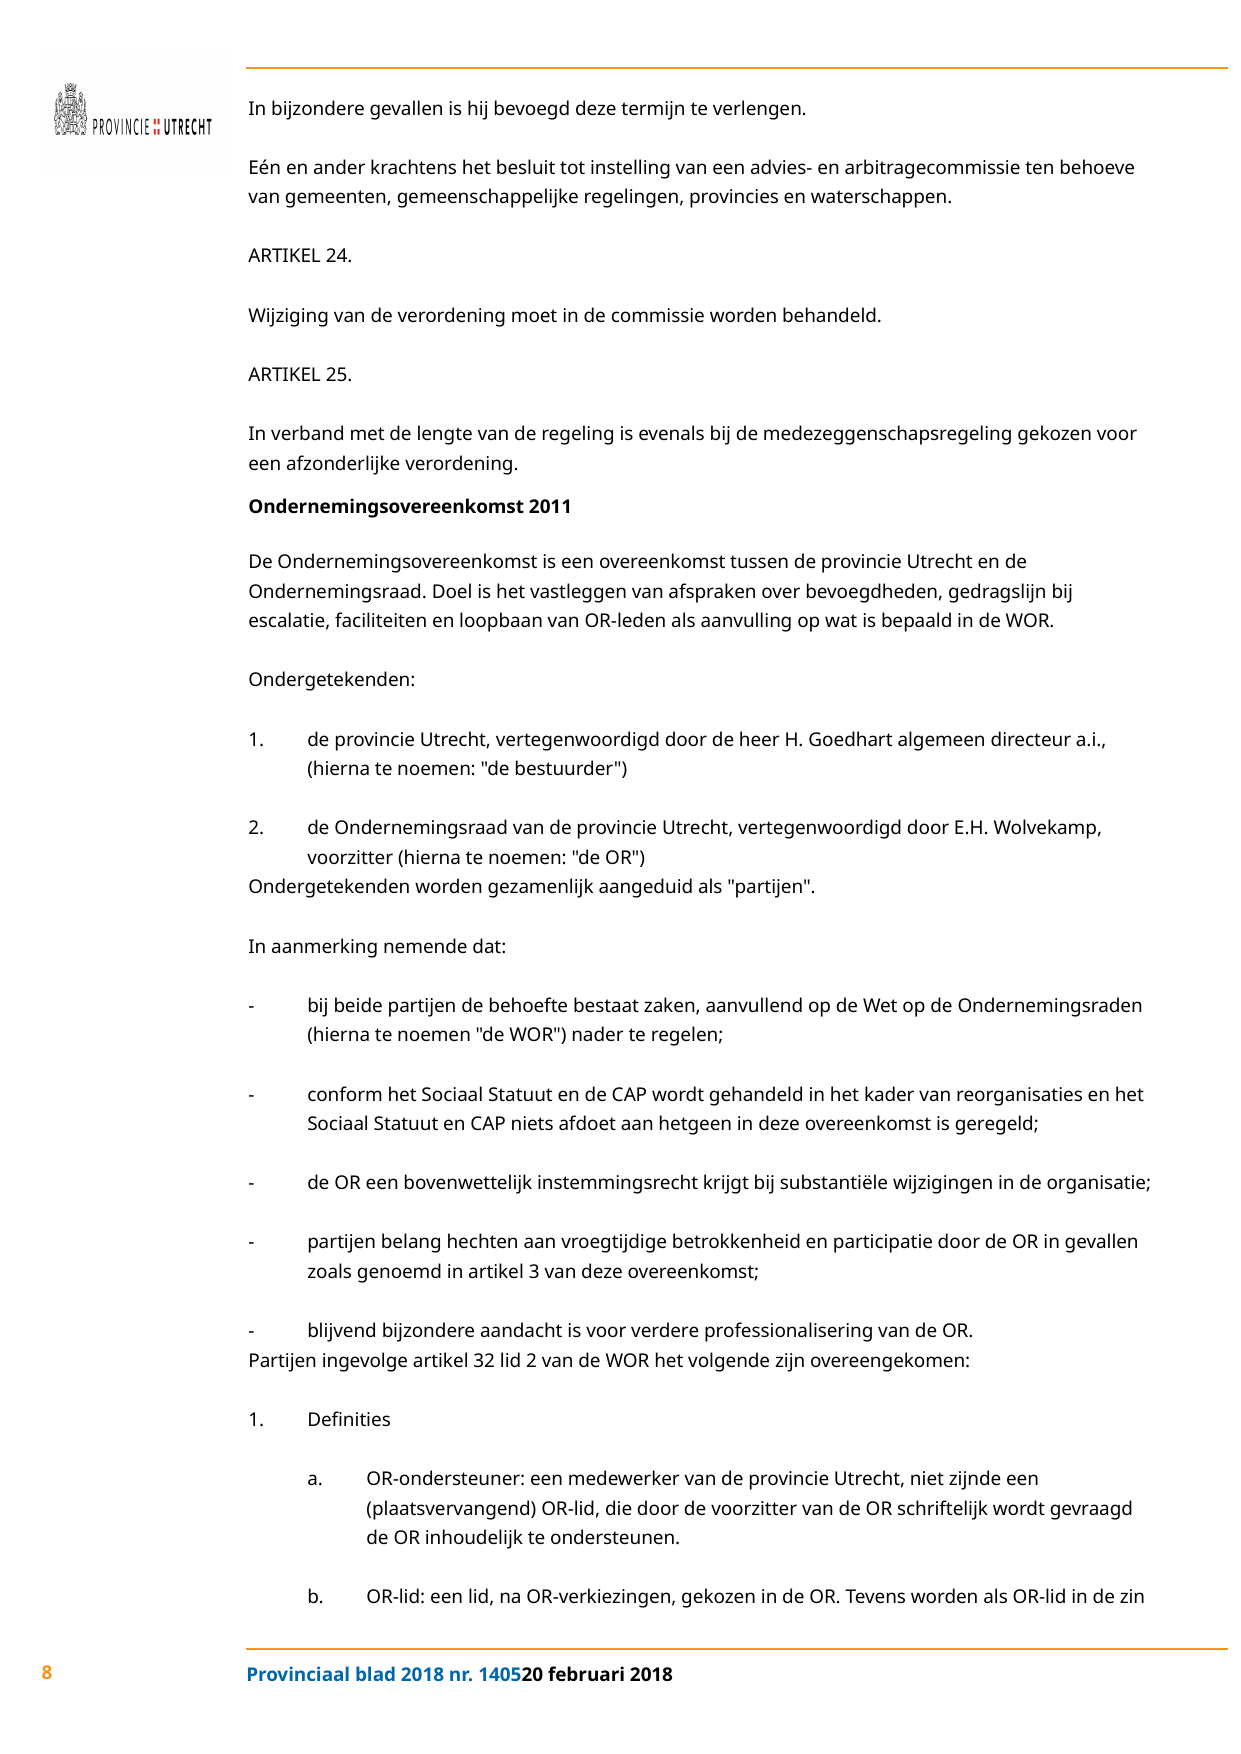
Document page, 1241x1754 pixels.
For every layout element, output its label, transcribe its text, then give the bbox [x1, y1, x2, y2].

text In verband met de lengte van de regeling is evenals bij de medezeggenschapsregeling gekozen voor een afzonderlijke verordening. [248, 420, 1152, 476]
text Eén en ander krachtens het besluit tot instelling van een advies- en arbitragecommissie ten behoeve van gemeenten, gemeenschappelijke regelingen, provincies en waterschappen. [248, 154, 1152, 209]
list partijen belang hechten aan vroegtijdige betrokkenheid en participatie door de OR in gevallen zoals genoemd in artikel 3 van deze overeenkomst; [248, 1229, 1152, 1284]
text In aanmerking nemende dat: [248, 933, 1152, 958]
text In bijzondere gevallen is hij bevoegd deze termijn te verlengen. [248, 95, 1152, 121]
text Ondernemingsovereenkomst 2011 [248, 493, 1152, 519]
list bij beide partijen de behoefte bestaat zaken, aanvullend op de Wet op de Ondernemingsraden (hierna te noemen "de WOR") nader te regelen; [248, 992, 1152, 1047]
text ARTIKEL 25. [248, 361, 1152, 387]
list blijvend bijzondere aandacht is voor verdere professionalisering van de OR. [248, 1317, 1152, 1343]
text Ondergetekenden: [248, 667, 1152, 692]
text ARTIKEL 24. [248, 243, 1152, 268]
text De Ondernemingsovereenkomst is een overeenkomst tussen de provincie Utrecht en de Ondernemingsraad. Doel is het vastleggen van afspraken over bevoegdheden, gedragslijn bij escalatie, faciliteiten en loopbaan van OR-leden als aanvulling op wat is bepaald in de WOR. [248, 548, 1152, 633]
text Partijen ingevolge artikel 32 lid 2 van de WOR het volgende zijn overeengekomen: [248, 1347, 1152, 1373]
list de Ondernemingsraad van de provincie Utrecht, vertegenwoordigd door E.H. Wolvekamp, voorzitter (hierna te noemen: "de OR") [248, 814, 1152, 870]
text Ondergetekenden worden gezamenlijk aangeduid als "partijen". [248, 874, 1152, 899]
list de provincie Utrecht, vertegenwoordigd door de heer H. Goedhart algemeen directeur a.i., (hierna te noemen: "de bestuurder") [248, 726, 1152, 781]
picture [41, 47, 231, 172]
list Definities [248, 1406, 1152, 1432]
list conform het Sociaal Statuut en de CAP wordt gehandeld in het kader van reorganisaties en het Sociaal Statuut en CAP niets afdoet aan hetgeen in deze overeenkomst is geregeld; [248, 1081, 1152, 1136]
text Wijziging van de verordening moet in de commissie worden behandeld. [248, 302, 1152, 328]
list OR-lid: een lid, na OR-verkiezingen, gekozen in de OR. Tevens worden als OR-lid in de zin [307, 1584, 1152, 1609]
list de OR een bovenwettelijk instemmingsrecht krijgt bij substantiële wijzigingen in de organisatie; [248, 1169, 1152, 1195]
list OR-ondersteuner: een medewerker van de provincie Utrecht, niet zijnde een (plaatsvervangend) OR-lid, die door de voorzitter van de OR schriftelijk wordt gevraagd de OR inhoudelijk te ondersteunen. [307, 1465, 1152, 1550]
